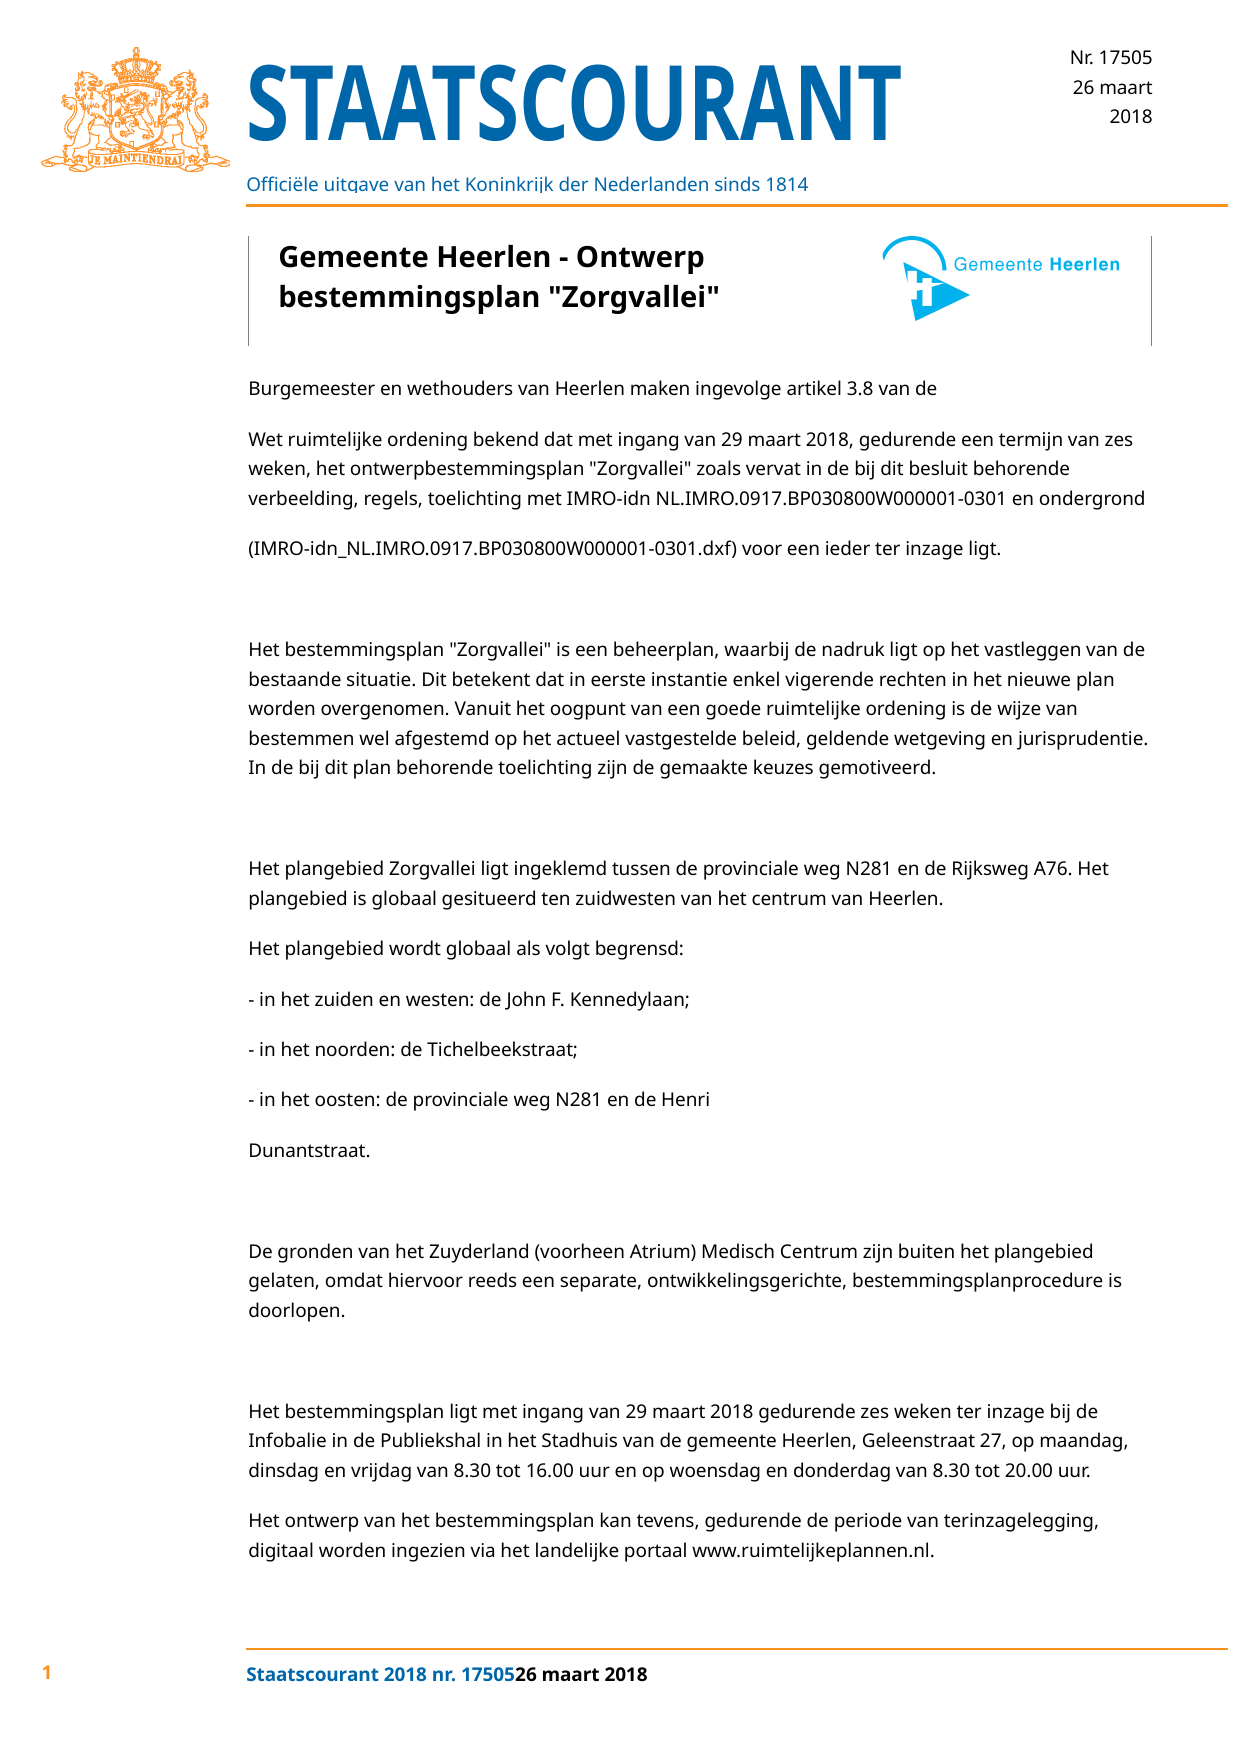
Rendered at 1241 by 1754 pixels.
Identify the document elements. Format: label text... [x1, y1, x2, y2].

picture [41, 47, 231, 172]
picture [882, 236, 1119, 321]
text Het bestemmingsplan "Zorgvallei" is een beheerplan, waarbij de nadruk ligt op het vastleggen van de bestaande situatie. Dit betekent dat in eerste instantie enkel vigerende rechten in het nieuwe plan worden overgenomen. Vanuit het oogpunt van een goede ruimtelijke ordening is de wijze van bestemmen wel afgestemd op het actueel vastgestelde beleid, geldende wetgeving en jurisprudentie. In de bij dit plan behorende toelichting zijn de gemaakte keuzes gemotiveerd. [248, 636, 1152, 780]
text - in het oosten: de provinciale weg N281 en de Henri [248, 1087, 1152, 1112]
table_header Gemeente Heerlen - Ontwerp bestemmingsplan "Zorgvallei" [249, 236, 850, 346]
text Het plangebied Zorgvallei ligt ingeklemd tussen de provinciale weg N281 en de Rijksweg A76. Het plangebied is globaal gesitueerd ten zuidwesten van het centrum van Heerlen. [248, 855, 1152, 911]
text Wet ruimtelijke ordening bekend dat met ingang van 29 maart 2018, gedurende een termijn van zes weken, het ontwerpbestemmingsplan "Zorgvallei" zoals vervat in de bij dit besluit behorende verbeelding, regels, toelichting met IMRO-idn NL.IMRO.0917.BP030800W000001-0301 en ondergrond [248, 426, 1152, 511]
text Het plangebied wordt globaal als volgt begrensd: [248, 935, 1152, 961]
text Dunantstraat. [248, 1137, 1152, 1163]
table_header [850, 236, 1151, 346]
text - in het noorden: de Tichelbeekstraat; [248, 1036, 1152, 1062]
picture [882, 236, 903, 252]
text - in het zuiden en westen: de John F. Kennedylaan; [248, 986, 1152, 1011]
text (IMRO-idn_NL.IMRO.0917.BP030800W000001-0301.dxf) voor een ieder ter inzage ligt. [248, 535, 1152, 561]
text Burgemeester en wethouders van Heerlen maken ingevolge artikel 3.8 van de [248, 375, 1152, 401]
text De gronden van het Zuyderland (voorheen Atrium) Medisch Centrum zijn buiten het plangebied gelaten, omdat hiervoor reeds een separate, ontwikkelingsgerichte, bestemmingsplanprocedure is doorlopen. [248, 1238, 1152, 1323]
text Het bestemmingsplan ligt met ingang van 29 maart 2018 gedurende zes weken ter inzage bij de Infobalie in de Publiekshal in het Stadhuis van de gemeente Heerlen, Geleenstraat 27, op maandag, dinsdag en vrijdag van 8.30 tot 16.00 uur en op woensdag en donderdag van 8.30 tot 20.00 uur. [248, 1398, 1152, 1483]
text Het ontwerp van het bestemmingsplan kan tevens, gedurende de periode van terinzagelegging, digitaal worden ingezien via het landelijke portaal www.ruimtelijkeplannen.nl. [248, 1507, 1152, 1563]
